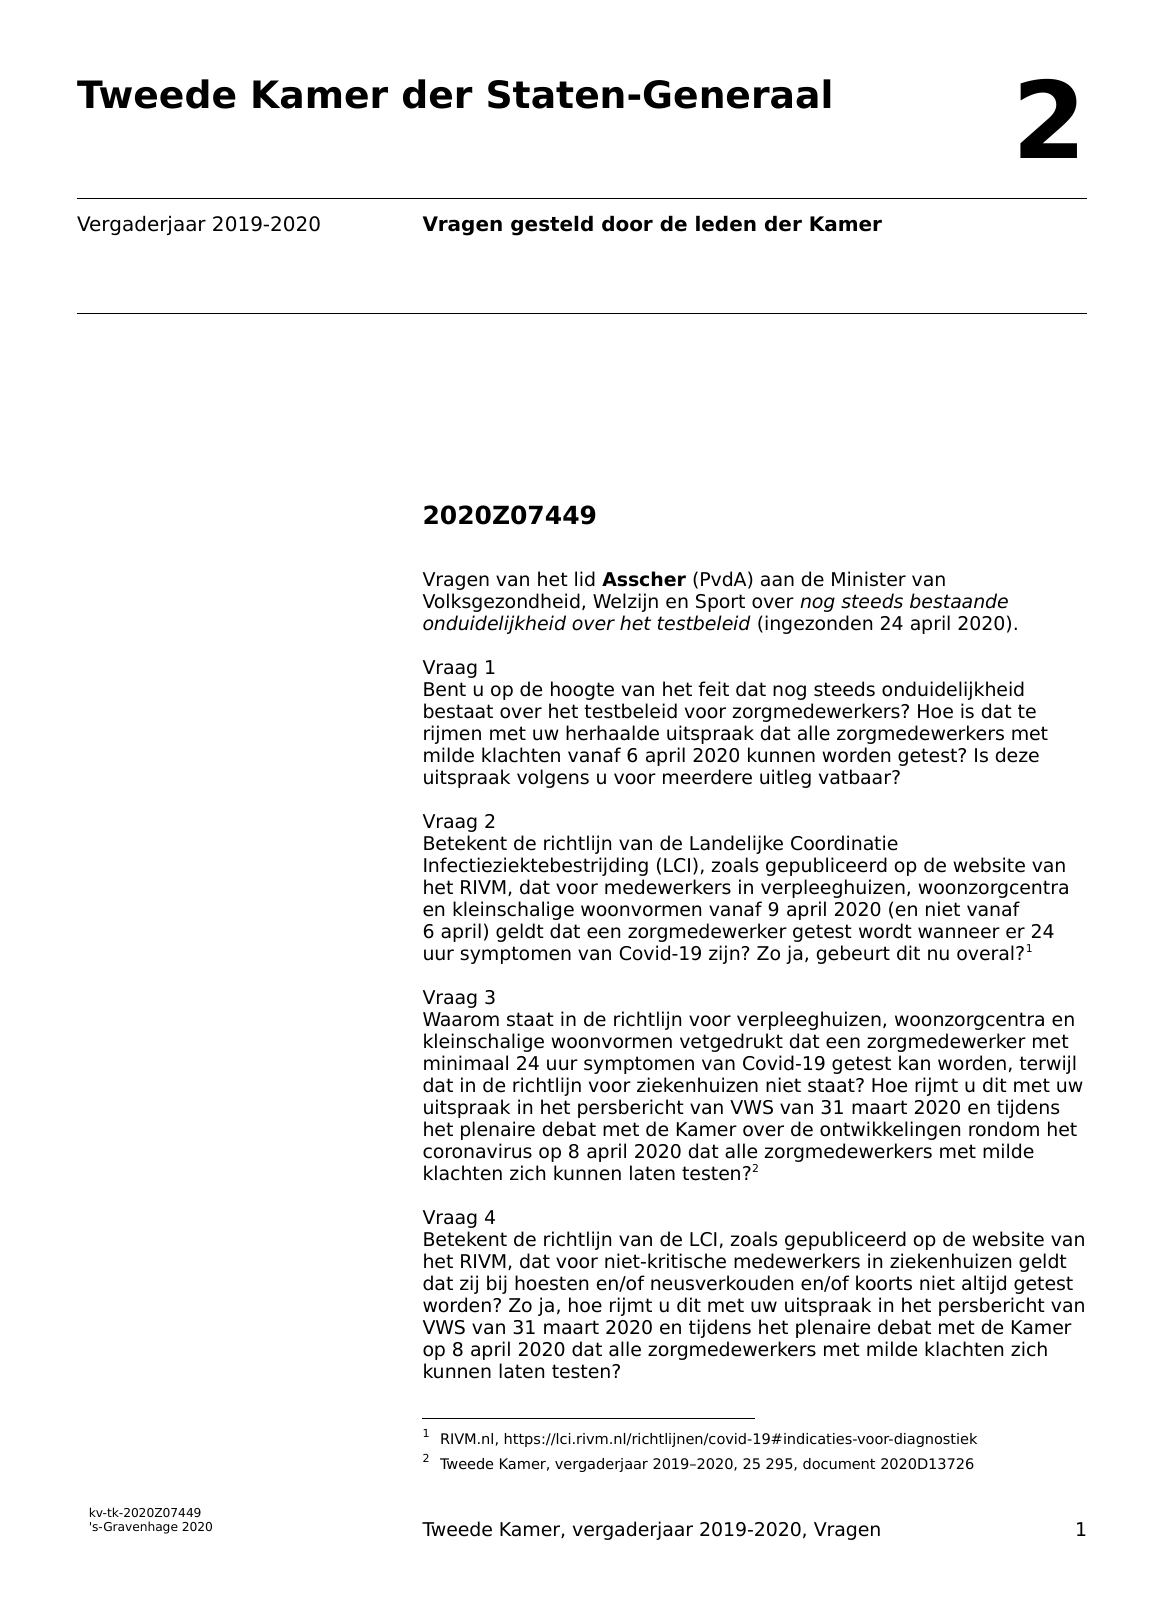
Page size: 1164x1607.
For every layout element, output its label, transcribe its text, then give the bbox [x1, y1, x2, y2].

text Vragen van het lid Asscher (PvdA) aan de Minister van Volksgezondheid, Welzijn en Sport over nog steeds bestaande onduidelijkheid over het testbeleid (ingezonden 24 april 2020). [422, 569, 1087, 635]
table_cell Vragen gesteld door de leden der Kamer [422, 199, 1087, 313]
text Vraag 1 [422, 657, 1087, 679]
text RIVM.nl, https://lci.rivm.nl/richtlijnen/covid-19#indicaties-voor-diagnostiek [422, 1427, 1087, 1449]
text 2020Z07449 [422, 501, 1087, 531]
text 's-Gravenhage 2020 [88, 1520, 323, 1534]
text Vraag 4 [422, 1207, 1087, 1229]
table_header Tweede Kamer der Staten-Generaal [77, 59, 886, 198]
text Vraag 2 [422, 811, 1087, 833]
table_header 2 [886, 59, 1087, 198]
text Bent u op de hoogte van het feit dat nog steeds onduidelijkheid bestaat over het testbeleid voor zorgmedewerkers? Hoe is dat te rijmen met uw herhaalde uitspraak dat alle zorgmedewerkers met milde klachten vanaf 6 april 2020 kunnen worden getest? Is deze uitspraak volgens u voor meerdere uitleg vatbaar? [422, 679, 1087, 789]
text Betekent de richtlijn van de LCI, zoals gepubliceerd op de website van het RIVM, dat voor niet-kritische medewerkers in ziekenhuizen geldt dat zij bij hoesten en/of neusverkouden en/of koorts niet altijd getest worden? Zo ja, hoe rijmt u dit met uw uitspraak in het persbericht van VWS van 31 maart 2020 en tijdens het plenaire debat met de Kamer op 8 april 2020 dat alle zorgmedewerkers met milde klachten zich kunnen laten testen? [422, 1229, 1087, 1383]
text Vraag 3 [422, 987, 1087, 1009]
text kv-tk-2020Z07449 [88, 1506, 323, 1520]
text Betekent de richtlijn van de Landelijke Coordinatie Infectieziektebestrijding (LCI), zoals gepubliceerd op de website van het RIVM, dat voor medewerkers in verpleeghuizen, woonzorgcentra en kleinschalige woonvormen vanaf 9 april 2020 (en niet vanaf 6 april) geldt dat een zorgmedewerker getest wordt wanneer er 24 uur symptomen van Covid-19 zijn? Zo ja, gebeurt dit nu overal? [422, 833, 1087, 965]
text Tweede Kamer, vergaderjaar 2019–2020, 25 295, document 2020D13726 [422, 1452, 1087, 1474]
text Waarom staat in de richtlijn voor verpleeghuizen, woonzorgcentra en kleinschalige woonvormen vetgedrukt dat een zorgmedewerker met minimaal 24 uur symptomen van Covid-19 getest kan worden, terwijl dat in de richtlijn voor ziekenhuizen niet staat? Hoe rijmt u dit met uw uitspraak in het persbericht van VWS van 31 maart 2020 en tijdens het plenaire debat met de Kamer over de ontwikkelingen rondom het coronavirus op 8 april 2020 dat alle zorgmedewerkers met milde klachten zich kunnen laten testen? [422, 1009, 1087, 1185]
table_cell Vergaderjaar 2019-2020 [77, 199, 422, 313]
